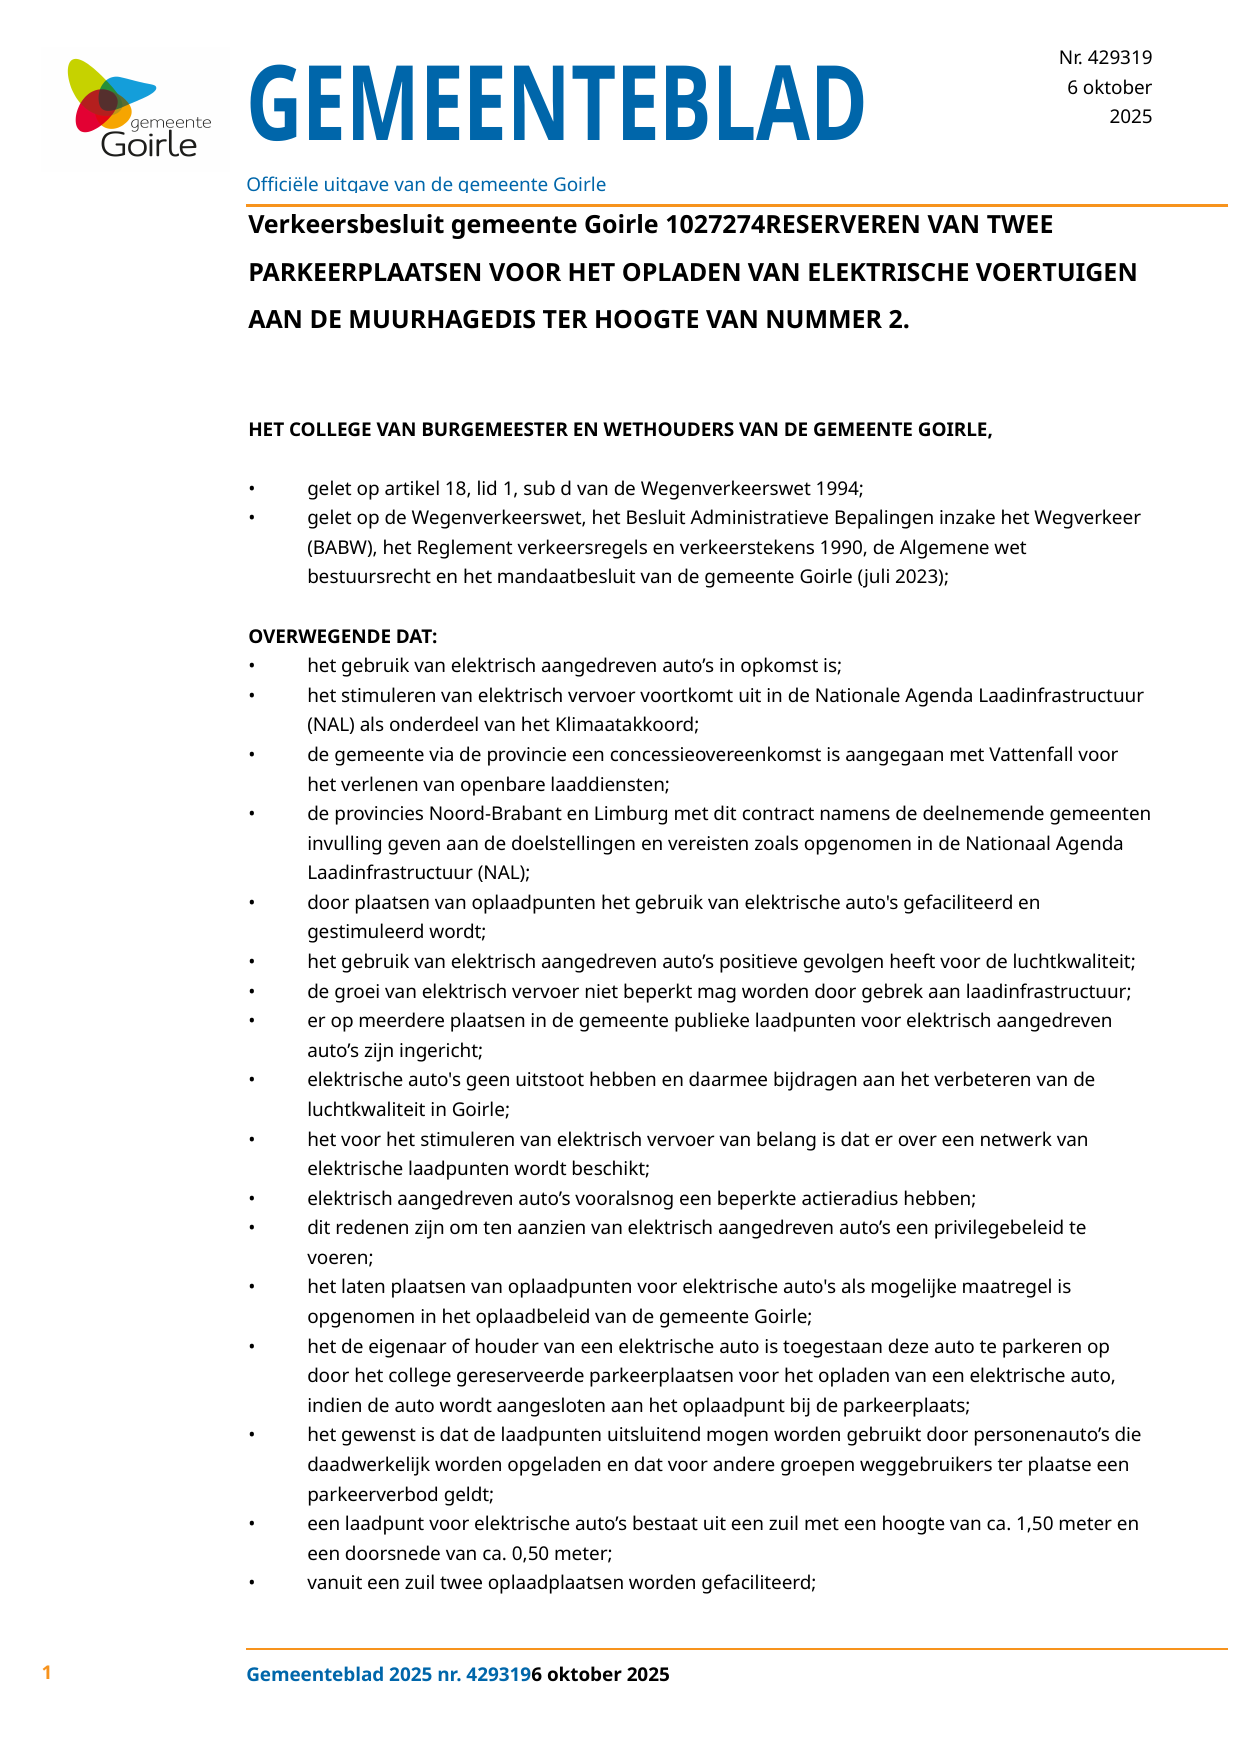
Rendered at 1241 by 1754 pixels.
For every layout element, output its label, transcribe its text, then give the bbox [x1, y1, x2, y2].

list door plaatsen van oplaadpunten het gebruik van elektrische auto's gefaciliteerd en gestimuleerd wordt; [248, 889, 1152, 944]
text OVERWEGENDE DAT: [248, 623, 1152, 649]
list het gebruik van elektrisch aangedreven auto’s positieve gevolgen heeft voor de luchtkwaliteit; [248, 948, 1152, 974]
list er op meerdere plaatsen in de gemeente publieke laadpunten voor elektrisch aangedreven auto’s zijn ingericht; [248, 1007, 1152, 1063]
list elektrisch aangedreven auto’s vooralsnog een beperkte actieradius hebben; [248, 1185, 1152, 1211]
list de groei van elektrisch vervoer niet beperkt mag worden door gebrek aan laadinfrastructuur; [248, 978, 1152, 1004]
list vanuit een zuil twee oplaadplaatsen worden gefaciliteerd; [248, 1569, 1152, 1595]
list gelet op de Wegenverkeerswet, het Besluit Administratieve Bepalingen inzake het Wegverkeer (BABW), het Reglement verkeersregels en verkeerstekens 1990, de Algemene wet bestuursrecht en het mandaatbesluit van de gemeente Goirle (juli 2023); [248, 504, 1152, 589]
list het gebruik van elektrisch aangedreven auto’s in opkomst is; [248, 652, 1152, 678]
list gelet op artikel 18, lid 1, sub d van de Wegenverkeerswet 1994; [248, 475, 1152, 501]
list elektrische auto's geen uitstoot hebben en daarmee bijdragen aan het verbeteren van de luchtkwaliteit in Goirle; [248, 1067, 1152, 1122]
text Verkeersbesluit gemeente Goirle 1027274RESERVEREN VAN TWEE PARKEERPLAATSEN VOOR HET OPLADEN VAN ELEKTRISCHE VOERTUIGEN AAN DE MUURHAGEDIS TER HOOGTE VAN NUMMER 2. [248, 207, 1152, 336]
list dit redenen zijn om ten aanzien van elektrisch aangedreven auto’s een privilegebeleid te voeren; [248, 1214, 1152, 1270]
list het de eigenaar of houder van een elektrische auto is toegestaan deze auto te parkeren op door het college gereserveerde parkeerplaatsen voor het opladen van een elektrische auto, indien de auto wordt aangesloten aan het oplaadpunt bij de parkeerplaats; [248, 1333, 1152, 1418]
picture [41, 47, 231, 172]
list een laadpunt voor elektrische auto’s bestaat uit een zuil met een hoogte van ca. 1,50 meter en een doorsnede van ca. 0,50 meter; [248, 1510, 1152, 1566]
list het gewenst is dat de laadpunten uitsluitend mogen worden gebruikt door personenauto’s die daadwerkelijk worden opgeladen en dat voor andere groepen weggebruikers ter plaatse een parkeerverbod geldt; [248, 1422, 1152, 1507]
list het voor het stimuleren van elektrisch vervoer van belang is dat er over een netwerk van elektrische laadpunten wordt beschikt; [248, 1126, 1152, 1181]
list de gemeente via de provincie een concessieovereenkomst is aangegaan met Vattenfall voor het verlenen van openbare laaddiensten; [248, 741, 1152, 797]
list het stimuleren van elektrisch vervoer voortkomt uit in de Nationale Agenda Laadinfrastructuur (NAL) als onderdeel van het Klimaatakkoord; [248, 682, 1152, 737]
list het laten plaatsen van oplaadpunten voor elektrische auto's als mogelijke maatregel is opgenomen in het oplaadbeleid van de gemeente Goirle; [248, 1274, 1152, 1329]
text HET COLLEGE VAN BURGEMEESTER EN WETHOUDERS VAN DE GEMEENTE GOIRLE, [248, 416, 1152, 442]
list de provincies Noord-Brabant en Limburg met dit contract namens de deelnemende gemeenten invulling geven aan de doelstellingen en vereisten zoals opgenomen in de Nationaal Agenda Laadinfrastructuur (NAL); [248, 800, 1152, 885]
